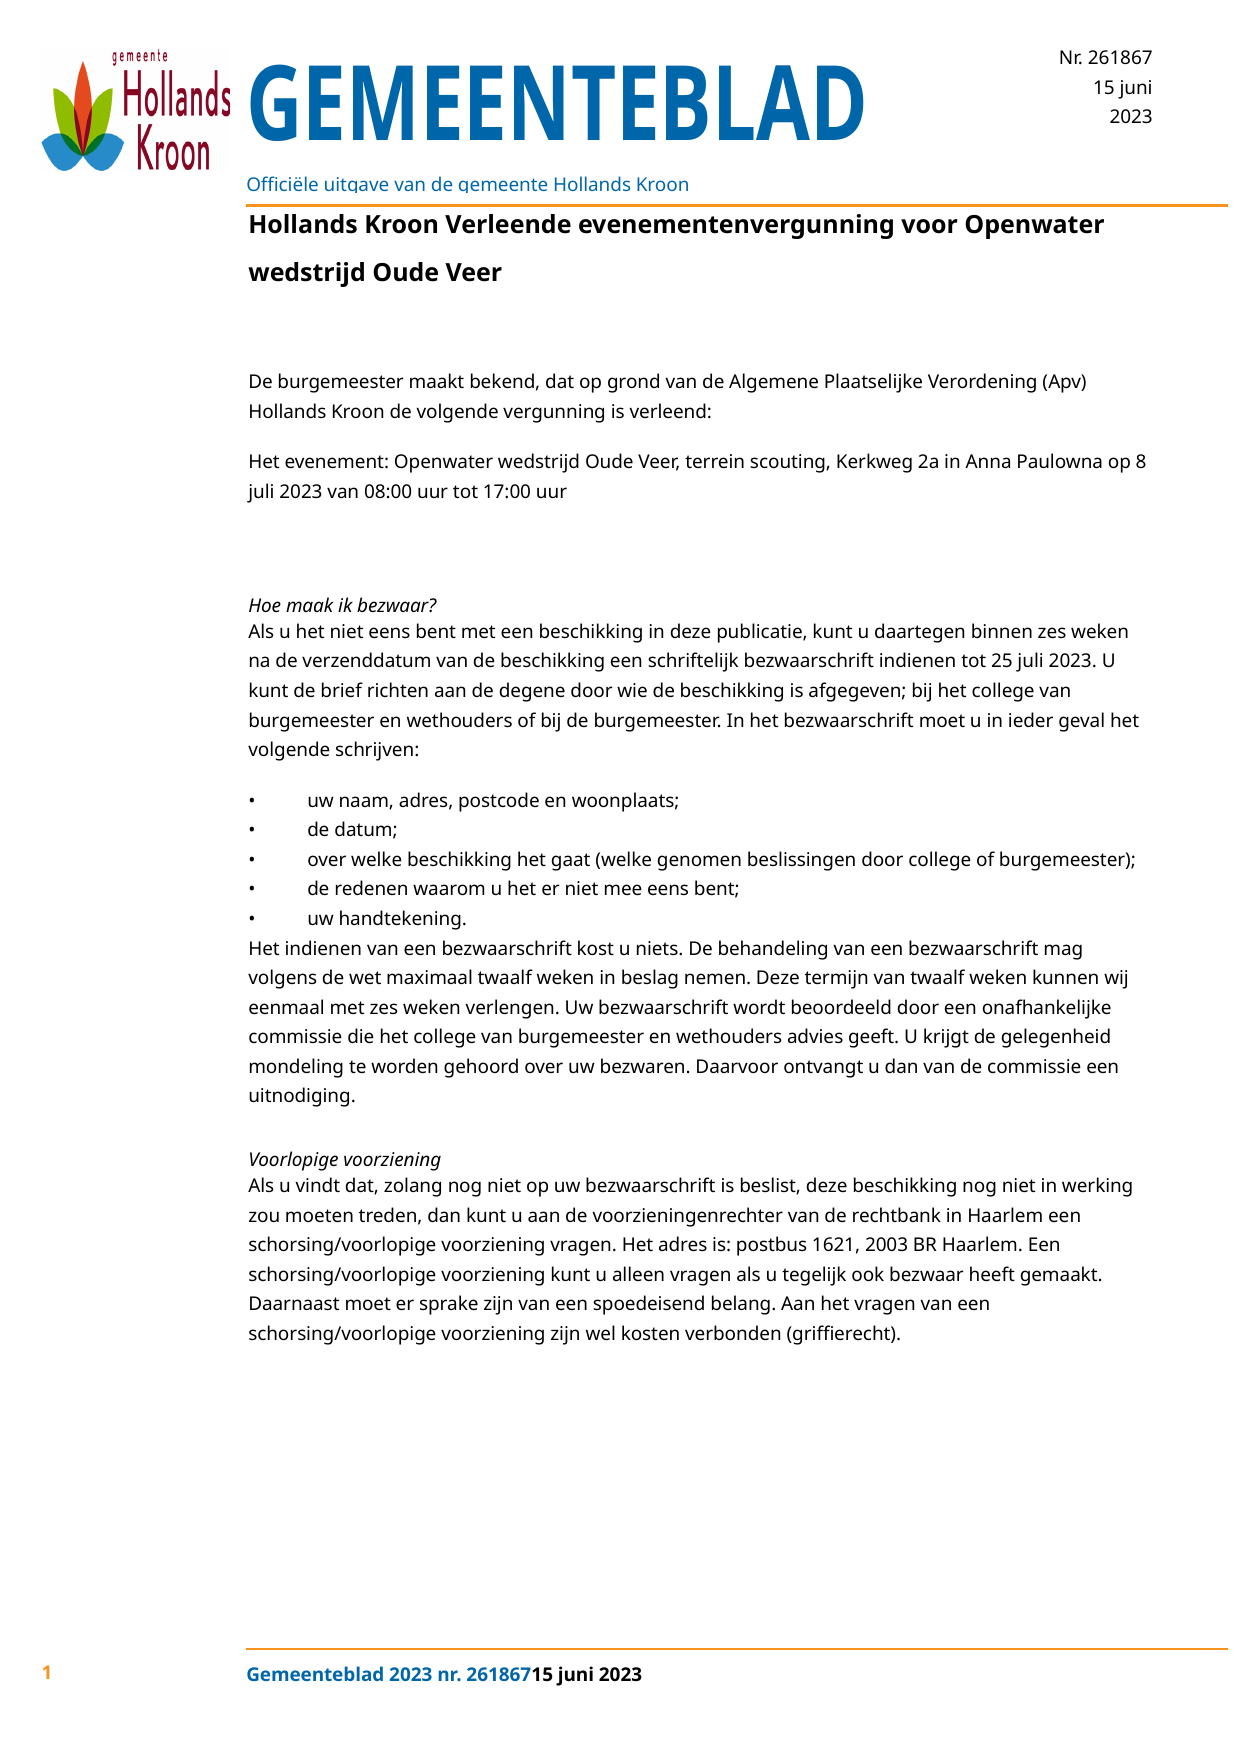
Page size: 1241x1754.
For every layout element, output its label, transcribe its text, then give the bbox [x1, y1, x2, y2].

text Als u het niet eens bent met een beschikking in deze publicatie, kunt u daartegen binnen zes weken na de verzenddatum van de beschikking een schriftelijk bezwaarschrift indienen tot 25 juli 2023. U kunt de brief richten aan de degene door wie de beschikking is afgegeven; bij het college van burgemeester en wethouders of bij de burgemeester. In het bezwaarschrift moet u in ieder geval het volgende schrijven: [248, 618, 1152, 762]
list uw naam, adres, postcode en woonplaats; [248, 787, 1152, 812]
list uw handtekening. [248, 905, 1152, 931]
list over welke beschikking het gaat (welke genomen beslissingen door college of burgemeester); [248, 846, 1152, 872]
text De burgemeester maakt bekend, dat op grond van de Algemene Plaatselijke Verordening (Apv) Hollands Kroon de volgende vergunning is verleend: [248, 368, 1152, 424]
list de datum; [248, 816, 1152, 842]
text Hollands Kroon Verleende evenementenvergunning voor Openwater wedstrijd Oude Veer [248, 207, 1152, 288]
text Hoe maak ik bezwaar? [248, 592, 1152, 618]
text Het evenement: Openwater wedstrijd Oude Veer, terrein scouting, Kerkweg 2a in Anna Paulowna op 8 juli 2023 van 08:00 uur tot 17:00 uur [248, 448, 1152, 504]
picture [41, 47, 231, 172]
list de redenen waarom u het er niet mee eens bent; [248, 876, 1152, 901]
text Als u vindt dat, zolang nog niet op uw bezwaarschrift is beslist, deze beschikking nog niet in werking zou moeten treden, dan kunt u aan de voorzieningenrechter van de rechtbank in Haarlem een schorsing/voorlopige voorziening vragen. Het adres is: postbus 1621, 2003 BR Haarlem. Een schorsing/voorlopige voorziening kunt u alleen vragen als u tegelijk ook bezwaar heeft gemaakt. Daarnaast moet er sprake zijn van een spoedeisend belang. Aan het vragen van een schorsing/voorlopige voorziening zijn wel kosten verbonden (griffierecht). [248, 1172, 1152, 1346]
text Het indienen van een bezwaarschrift kost u niets. De behandeling van een bezwaarschrift mag volgens de wet maximaal twaalf weken in beslag nemen. Deze termijn van twaalf weken kunnen wij eenmaal met zes weken verlengen. Uw bezwaarschrift wordt beoordeeld door een onafhankelijke commissie die het college van burgemeester en wethouders advies geeft. U krijgt de gelegenheid mondeling te worden gehoord over uw bezwaren. Daarvoor ontvangt u dan van de commissie een uitnodiging. [248, 935, 1152, 1108]
text Voorlopige voorziening [248, 1147, 1152, 1172]
